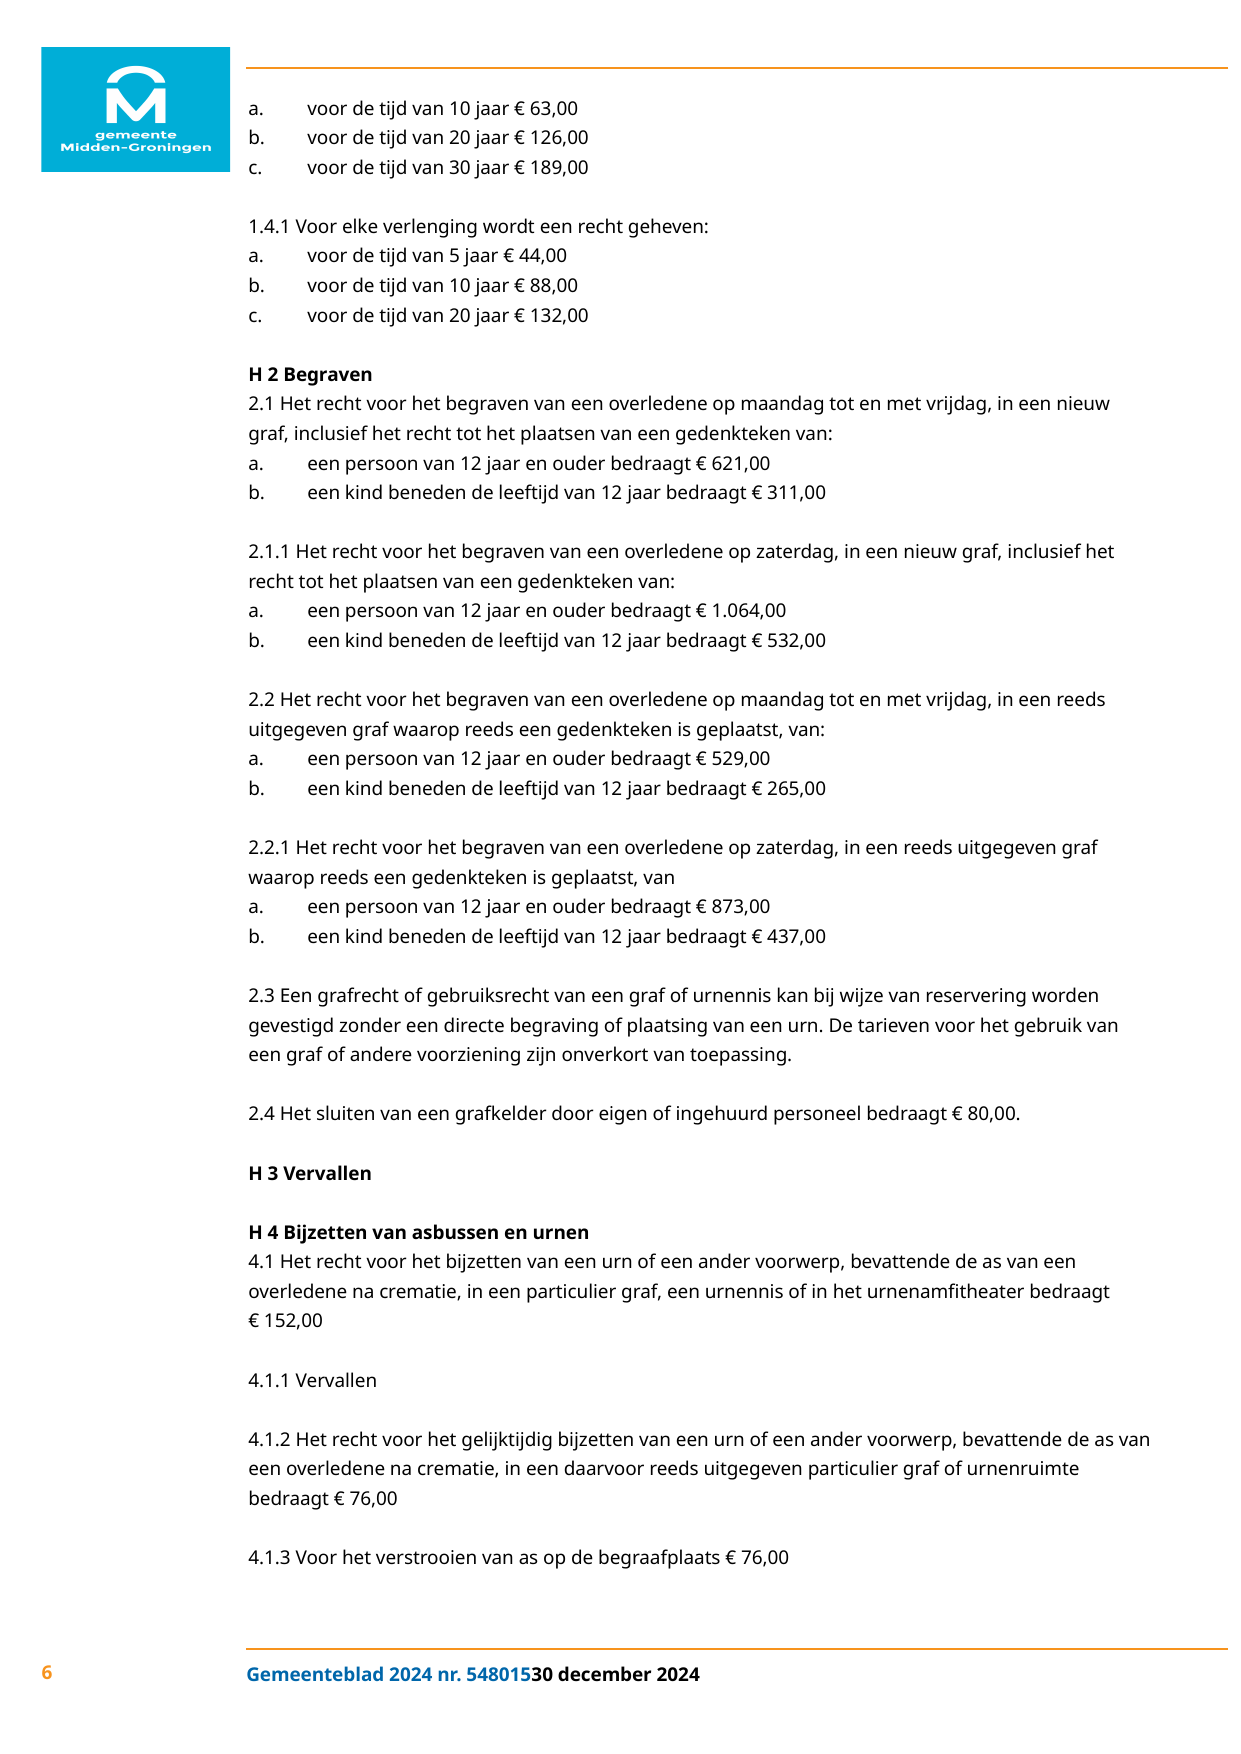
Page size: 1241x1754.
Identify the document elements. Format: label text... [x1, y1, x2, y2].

text 1.4.1 Voor elke verlenging wordt een recht geheven: [248, 213, 1152, 239]
picture [108, 66, 164, 82]
list voor de tijd van 20 jaar € 126,00 [248, 124, 1152, 150]
text 2.2 Het recht voor het begraven van een overledene op maandag tot en met vrijdag, in een reeds uitgegeven graf waarop reeds een gedenkteken is geplaatst, van: [248, 686, 1152, 742]
list een kind beneden de leeftijd van 12 jaar bedraagt € 311,00 [248, 479, 1152, 505]
list een persoon van 12 jaar en ouder bedraagt € 1.064,00 [248, 598, 1152, 623]
text 2.2.1 Het recht voor het begraven van een overledene op zaterdag, in een reeds uitgegeven graf waarop reeds een gedenkteken is geplaatst, van [248, 834, 1152, 890]
list voor de tijd van 20 jaar € 132,00 [248, 302, 1152, 328]
text € 152,00 [248, 1308, 1152, 1333]
list een persoon van 12 jaar en ouder bedraagt € 529,00 [248, 746, 1152, 771]
text 4.1.2 Het recht voor het gelijktijdig bijzetten van een urn of een ander voorwerp, bevattende de as van een overledene na crematie, in een daarvoor reeds uitgegeven particulier graf of urnenruimte bedraagt € 76,00 [248, 1426, 1152, 1511]
list voor de tijd van 5 jaar € 44,00 [248, 243, 1152, 268]
text 2.1 Het recht voor het begraven van een overledene op maandag tot en met vrijdag, in een nieuw graf, inclusief het recht tot het plaatsen van een gedenkteken van: [248, 391, 1152, 446]
picture [107, 89, 165, 122]
list voor de tijd van 10 jaar € 88,00 [248, 272, 1152, 298]
list voor de tijd van 10 jaar € 63,00 [248, 95, 1152, 121]
text H 2 Begraven [248, 361, 1152, 387]
text H 3 Vervallen [248, 1160, 1152, 1186]
text 4.1 Het recht voor het bijzetten van een urn of een ander voorwerp, bevattende de as van een overledene na crematie, in een particulier graf, een urnennis of in het urnenamfitheater bedraagt [248, 1248, 1152, 1304]
text H 4 Bijzetten van asbussen en urnen [248, 1219, 1152, 1245]
list een kind beneden de leeftijd van 12 jaar bedraagt € 532,00 [248, 627, 1152, 653]
text 2.1.1 Het recht voor het begraven van een overledene op zaterdag, in een nieuw graf, inclusief het recht tot het plaatsen van een gedenkteken van: [248, 538, 1152, 594]
list een persoon van 12 jaar en ouder bedraagt € 621,00 [248, 450, 1152, 476]
text 2.4 Het sluiten van een grafkelder door eigen of ingehuurd personeel bedraagt € 80,00. [248, 1101, 1152, 1126]
text 4.1.1 Vervallen [248, 1367, 1152, 1393]
text 4.1.3 Voor het verstrooien van as op de begraafplaats € 76,00 [248, 1544, 1152, 1570]
list een kind beneden de leeftijd van 12 jaar bedraagt € 437,00 [248, 923, 1152, 949]
picture [184, 146, 190, 153]
list een persoon van 12 jaar en ouder bedraagt € 873,00 [248, 893, 1152, 919]
list een kind beneden de leeftijd van 12 jaar bedraagt € 265,00 [248, 775, 1152, 801]
text 2.3 Een grafrecht of gebruiksrecht van een graf of urnennis kan bij wijze van reservering worden gevestigd zonder een directe begraving of plaatsing van een urn. De tarieven voor het gebruik van een graf of andere voorziening zijn onverkort van toepassing. [248, 982, 1152, 1067]
list voor de tijd van 30 jaar € 189,00 [248, 154, 1152, 180]
